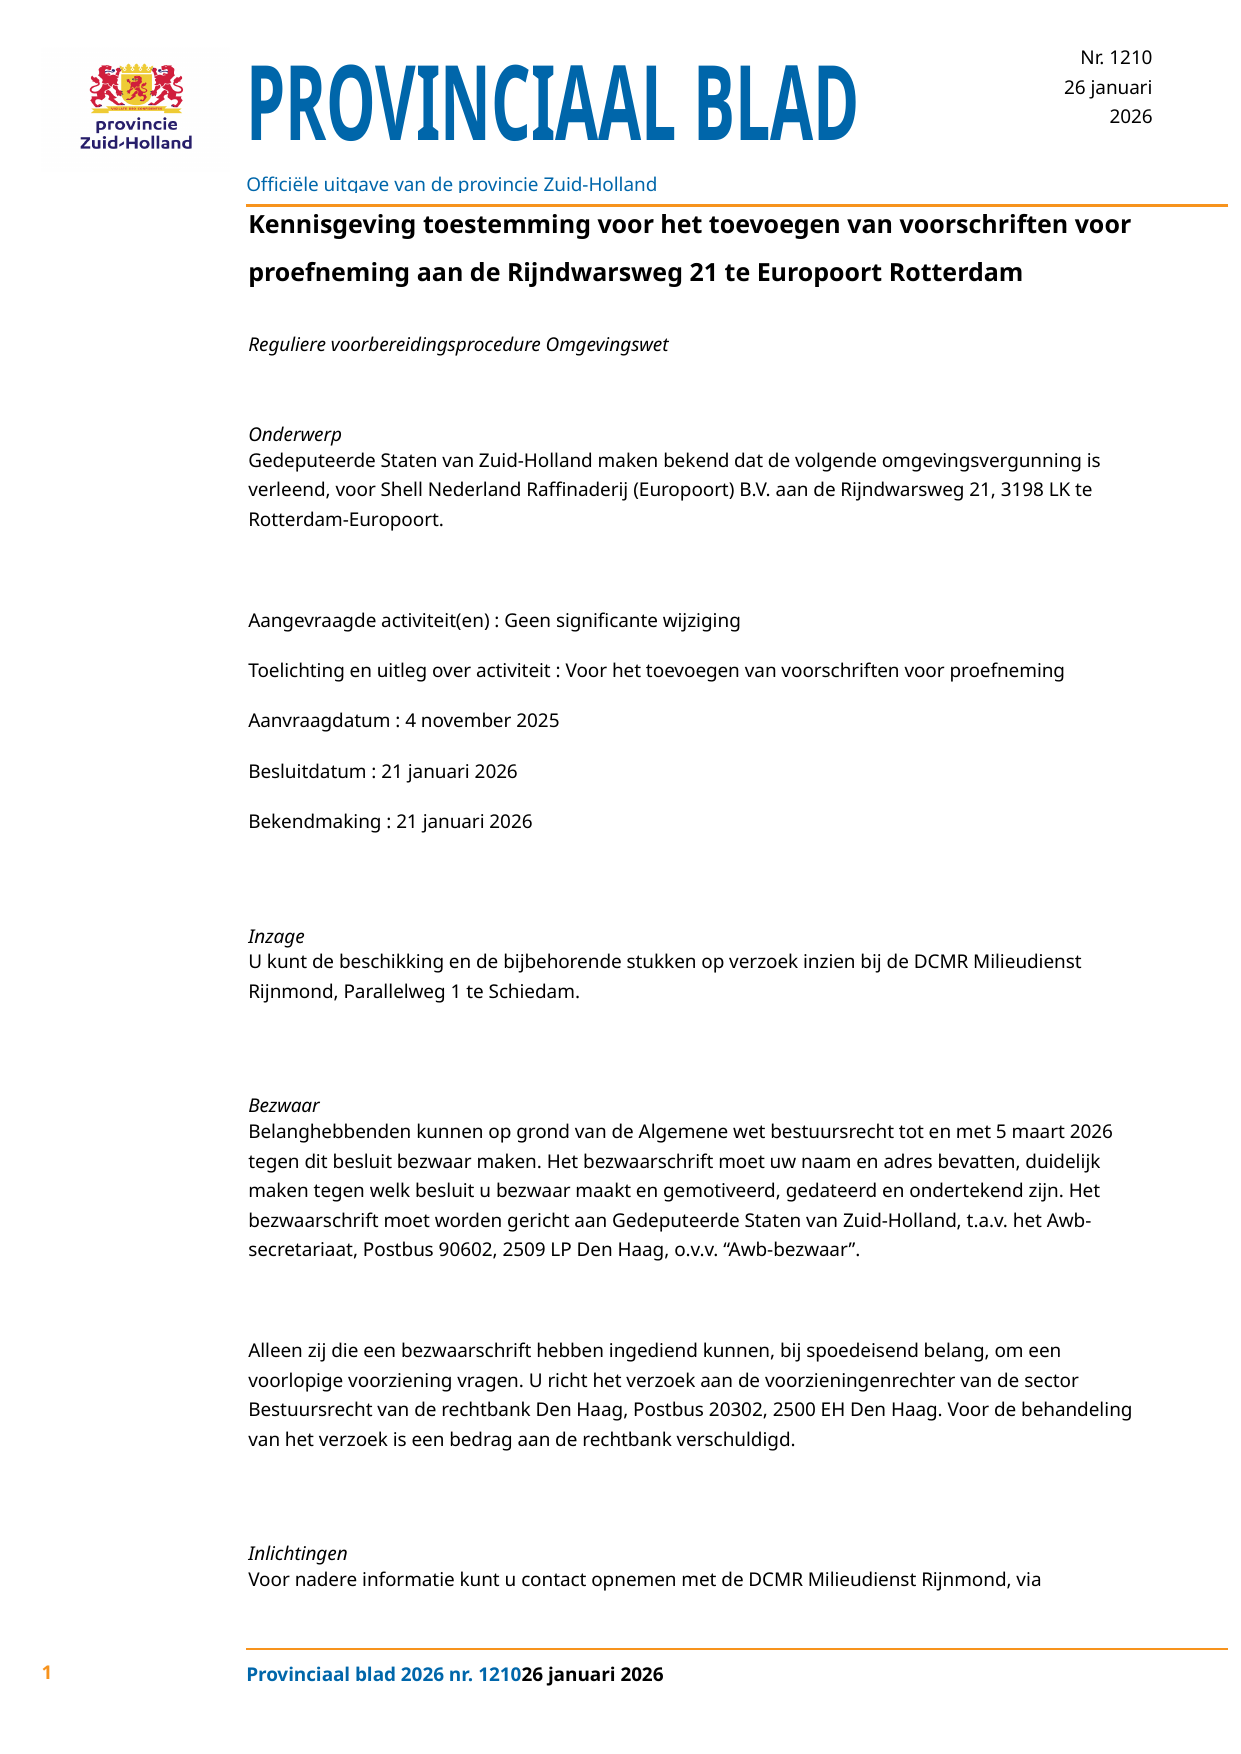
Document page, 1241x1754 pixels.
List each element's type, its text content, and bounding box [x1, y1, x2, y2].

text U kunt de beschikking en de bijbehorende stukken op verzoek inzien bij de DCMR Milieudienst Rijnmond, Parallelweg 1 te Schiedam. [248, 949, 1152, 1004]
text Inlichtingen [248, 1541, 1152, 1566]
text Belanghebbenden kunnen op grond van de Algemene wet bestuursrecht tot en met 5 maart 2026 tegen dit besluit bezwaar maken. Het bezwaarschrift moet uw naam en adres bevatten, duidelijk maken tegen welk besluit u bezwaar maakt en gemotiveerd, gedateerd en ondertekend zijn. Het bezwaarschrift moet worden gericht aan Gedeputeerde Staten van Zuid-Holland, t.a.v. het Awb-secretariaat, Postbus 90602, 2509 LP Den Haag, o.v.v. “Awb-bezwaar”. [248, 1118, 1152, 1262]
text Bekendmaking : 21 januari 2026 [248, 808, 1152, 834]
text Gedeputeerde Staten van Zuid-Holland maken bekend dat de volgende omgevingsvergunning is verleend, voor Shell Nederland Raffinaderij (Europoort) B.V. aan de Rijndwarsweg 21, 3198 LK te Rotterdam-Europoort. [248, 447, 1152, 532]
text Toelichting en uitleg over activiteit : Voor het toevoegen van voorschriften voor proefneming [248, 657, 1152, 683]
text Bezwaar [248, 1093, 1152, 1118]
text Kennisgeving toestemming voor het toevoegen van voorschriften voor proefneming aan de Rijndwarsweg 21 te Europoort Rotterdam [248, 207, 1152, 288]
text Voor nadere informatie kunt u contact opnemen met de DCMR Milieudienst Rijnmond, via [248, 1566, 1152, 1592]
text Aanvraagdatum : 4 november 2025 [248, 708, 1152, 733]
text Inzage [248, 923, 1152, 949]
text Onderwerp [248, 421, 1152, 447]
text Besluitdatum : 21 januari 2026 [248, 758, 1152, 784]
text Reguliere voorbereidingsprocedure Omgevingswet [248, 331, 1152, 357]
picture [41, 47, 231, 172]
text Aangevraagde activiteit(en) : Geen significante wijziging [248, 607, 1152, 633]
text Alleen zij die een bezwaarschrift hebben ingediend kunnen, bij spoedeisend belang, om een voorlopige voorziening vragen. U richt het verzoek aan de voorzieningenrechter van de sector Bestuursrecht van de rechtbank Den Haag, Postbus 20302, 2500 EH Den Haag. Voor de behandeling van het verzoek is een bedrag aan de rechtbank verschuldigd. [248, 1337, 1152, 1452]
